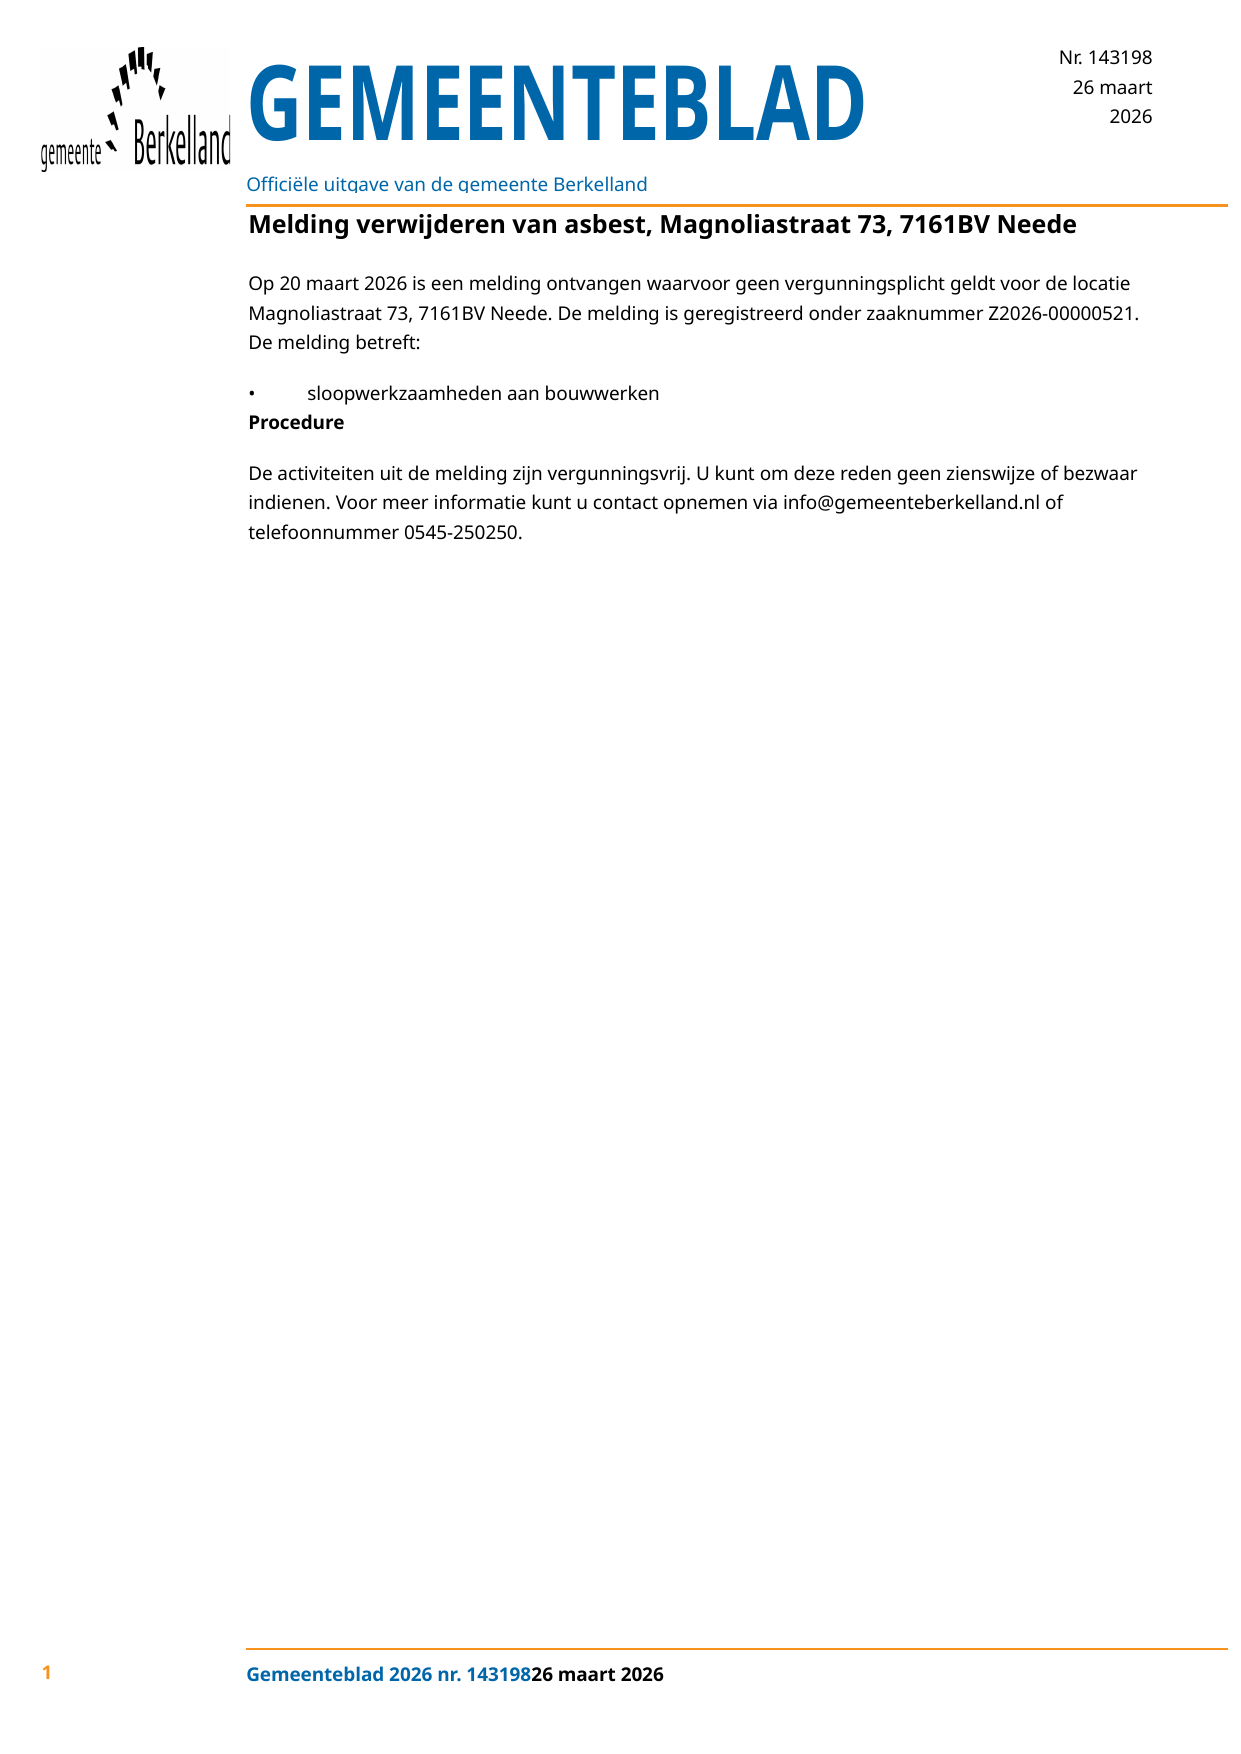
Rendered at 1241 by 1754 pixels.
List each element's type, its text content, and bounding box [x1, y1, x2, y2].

text De activiteiten uit de melding zijn vergunningsvrij. U kunt om deze reden geen zienswijze of bezwaar indienen. Voor meer informatie kunt u contact opnemen via info@gemeenteberkelland.nl of telefoonnummer 0545-250250. [248, 460, 1152, 545]
text Op 20 maart 2026 is een melding ontvangen waarvoor geen vergunningsplicht geldt voor de locatie Magnoliastraat 73, 7161BV Neede. De melding is geregistreerd onder zaaknummer Z2026-00000521. De melding betreft: [248, 270, 1152, 355]
text Procedure [248, 409, 1152, 435]
text Melding verwijderen van asbest, Magnoliastraat 73, 7161BV Neede [248, 207, 1152, 241]
list sloopwerkzaamheden aan bouwwerken [248, 380, 1152, 406]
picture [41, 47, 231, 172]
